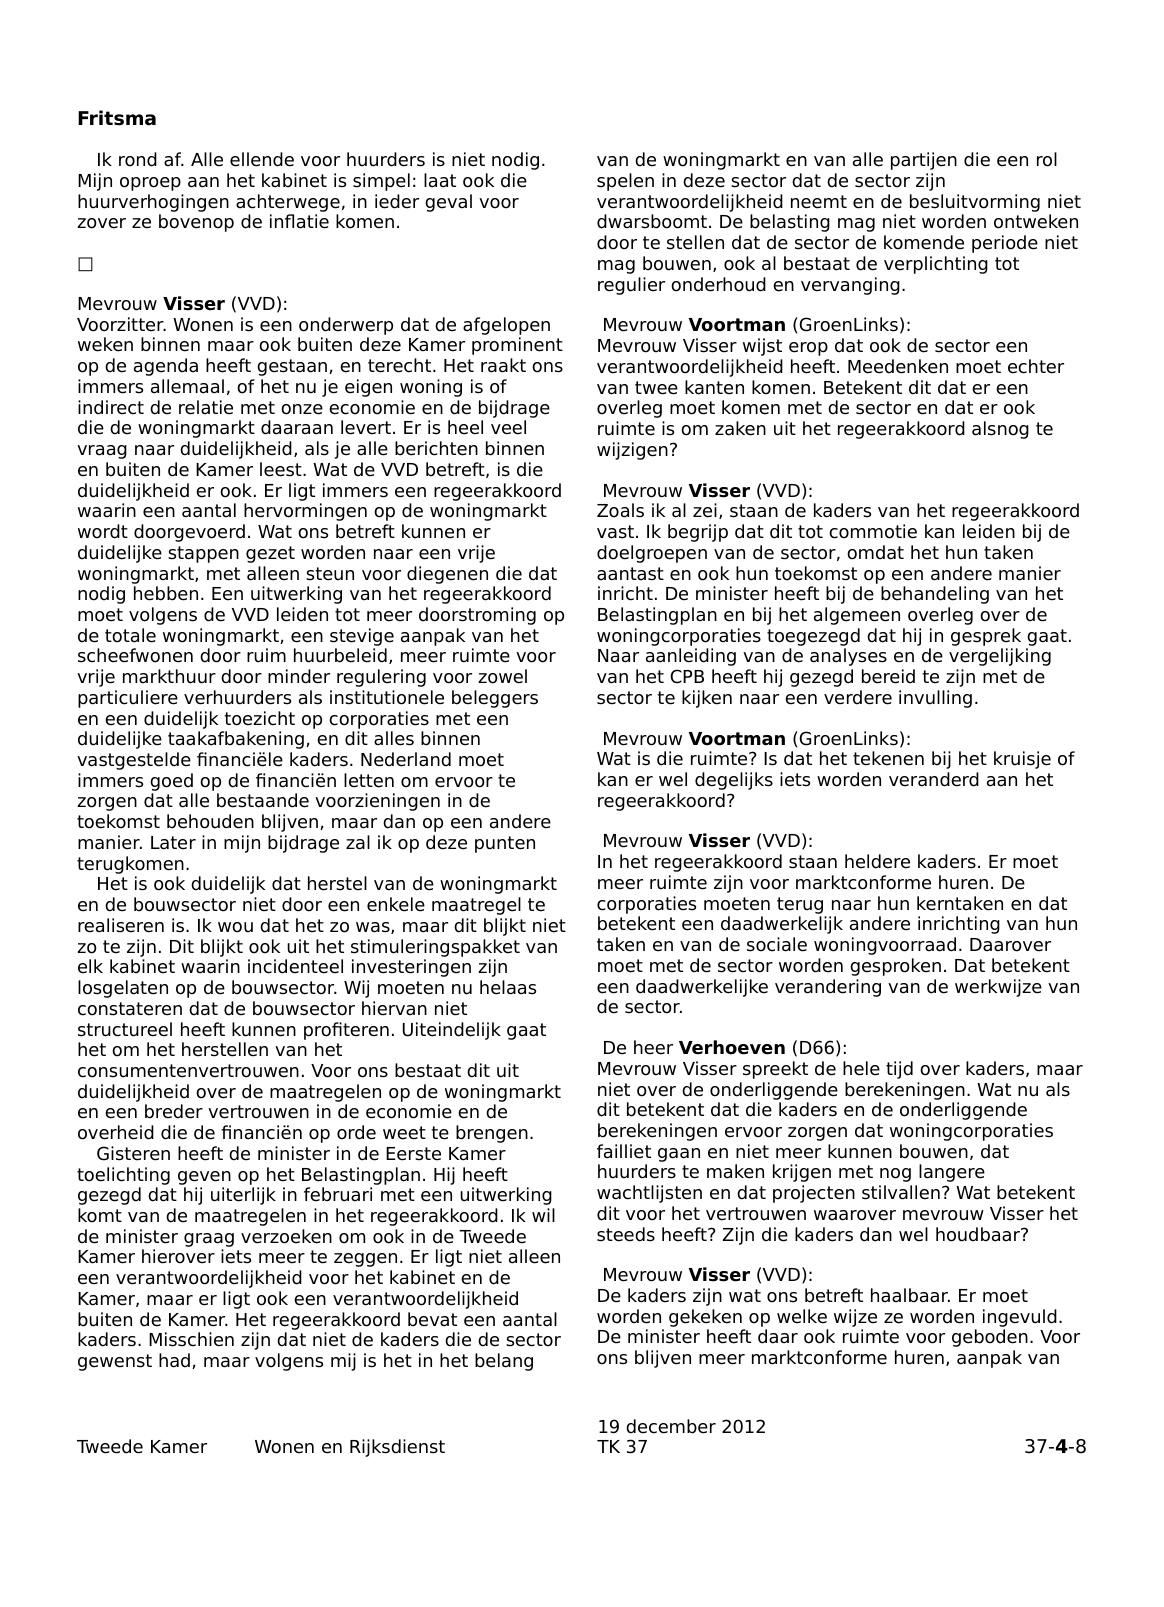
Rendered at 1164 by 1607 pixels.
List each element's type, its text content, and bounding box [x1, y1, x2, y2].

text Mevrouw Visser (VVD): [596, 480, 1087, 501]
text Mevrouw Visser spreekt de hele tijd over kaders, maar niet over de onderliggende berekeningen. Wat nu als dit betekent dat die kaders en de onderliggende berekeningen ervoor zorgen dat woningcorporaties failliet gaan en niet meer kunnen bouwen, dat huurders te maken krijgen met nog langere wachtlijsten en dat projecten stilvallen? Wat betekent dit voor het vertrouwen waarover mevrouw Visser het steeds heeft? Zijn die kaders dan wel houdbaar? [596, 1059, 1087, 1245]
text Mevrouw Visser (VVD): [77, 294, 567, 314]
text Wat is die ruimte? Is dat het tekenen bij het kruisje of kan er wel degelijks iets worden veranderd aan het regeerakkoord? [596, 749, 1087, 811]
text De kaders zijn wat ons betreft haalbaar. Er moet worden gekeken op welke wijze ze worden ingevuld. De minister heeft daar ook ruimte voor geboden. Voor ons blijven meer marktconforme huren, aanpak van [596, 1286, 1087, 1369]
text Mevrouw Voortman (GroenLinks): [596, 728, 1087, 749]
text Voorzitter. Wonen is een onderwerp dat de afgelopen weken binnen maar ook buiten deze Kamer prominent op de agenda heeft gestaan, en terecht. Het raakt ons immers allemaal, of het nu je eigen woning is of indirect de relatie met onze economie en de bijdrage die de woningmarkt daaraan levert. Er is heel veel vraag naar duidelijkheid, als je alle berichten binnen en buiten de Kamer leest. Wat de VVD betreft, is die duidelijkheid er ook. Er ligt immers een regeerakkoord waarin een aantal hervormingen op de woningmarkt wordt doorgevoerd. Wat ons betreft kunnen er duidelijke stappen gezet worden naar een vrije woningmarkt, met alleen steun voor diegenen die dat nodig hebben. Een uitwerking van het regeerakkoord moet volgens de VVD leiden tot meer doorstroming op de totale woningmarkt, een stevige aanpak van het scheefwonen door ruim huurbeleid, meer ruimte voor vrije markthuur door minder regulering voor zowel particuliere verhuurders als institutionele beleggers en een duidelijk toezicht op corporaties met een duidelijke taakafbakening, en dit alles binnen vastgestelde financiële kaders. Nederland moet immers goed op de financiën letten om ervoor te zorgen dat alle bestaande voorzieningen in de toekomst behouden blijven, maar dan op een andere manier. Later in mijn bijdrage zal ik op deze punten terugkomen. [77, 314, 567, 874]
text van de woningmarkt en van alle partijen die een rol spelen in deze sector dat de sector zijn verantwoordelijkheid neemt en de besluitvorming niet dwarsboomt. De belasting mag niet worden ontweken door te stellen dat de sector de komende periode niet mag bouwen, ook al bestaat de verplichting tot regulier onderhoud en vervanging. [596, 150, 1087, 295]
text De heer Verhoeven (D66): [596, 1038, 1087, 1059]
text Mevrouw Voortman (GroenLinks): [596, 315, 1087, 336]
text Ik rond af. Alle ellende voor huurders is niet nodig. Mijn oproep aan het kabinet is simpel: laat ook die huurverhogingen achterwege, in ieder geval voor zover ze bovenop de inflatie komen. [77, 150, 567, 233]
text Zoals ik al zei, staan de kaders van het regeerakkoord vast. Ik begrijp dat dit tot commotie kan leiden bij de doelgroepen van de sector, omdat het hun taken aantast en ook hun toekomst op een andere manier inricht. De minister heeft bij de behandeling van het Belastingplan en bij het algemeen overleg over de woningcorporaties toegezegd dat hij in gesprek gaat. Naar aanleiding van de analyses en de vergelijking van het CPB heeft hij gezegd bereid te zijn met de sector te kijken naar een verdere invulling. [596, 501, 1087, 708]
text In het regeerakkoord staan heldere kaders. Er moet meer ruimte zijn voor marktconforme huren. De corporaties moeten terug naar hun kerntaken en dat betekent een daadwerkelijk andere inrichting van hun taken en van de sociale woningvoorraad. Daarover moet met de sector worden gesproken. Dat betekent een daadwerkelijke verandering van de werkwijze van de sector. [596, 852, 1087, 1018]
text Het is ook duidelijk dat herstel van de woningmarkt en de bouwsector niet door een enkele maatregel te realiseren is. Ik wou dat het zo was, maar dit blijkt niet zo te zijn. Dit blijkt ook uit het stimuleringspakket van elk kabinet waarin incidenteel investeringen zijn losgelaten op de bouwsector. Wij moeten nu helaas constateren dat de bouwsector hiervan niet structureel heeft kunnen profiteren. Uiteindelijk gaat het om het herstellen van het consumentenvertrouwen. Voor ons bestaat dit uit duidelijkheid over de maatregelen op de woningmarkt en een breder vertrouwen in de economie en de overheid die de financiën op orde weet te brengen. [77, 874, 567, 1144]
text Mevrouw Visser (VVD): [596, 831, 1087, 852]
text Mevrouw Visser (VVD): [596, 1265, 1087, 1286]
text Gisteren heeft de minister in de Eerste Kamer toelichting geven op het Belastingplan. Hij heeft gezegd dat hij uiterlijk in februari met een uitwerking komt van de maatregelen in het regeerakkoord. Ik wil de minister graag verzoeken om ook in de Tweede Kamer hierover iets meer te zeggen. Er ligt niet alleen een verantwoordelijkheid voor het kabinet en de Kamer, maar er ligt ook een verantwoordelijkheid buiten de Kamer. Het regeerakkoord bevat een aantal kaders. Misschien zijn dat niet de kaders die de sector gewenst had, maar volgens mij is het in het belang [77, 1144, 567, 1372]
text Mevrouw Visser wijst erop dat ook de sector een verantwoordelijkheid heeft. Meedenken moet echter van twee kanten komen. Betekent dit dat er een overleg moet komen met de sector en dat er ook ruimte is om zaken uit het regeerakkoord alsnog te wijzigen? [596, 336, 1087, 460]
text □ [77, 253, 567, 274]
